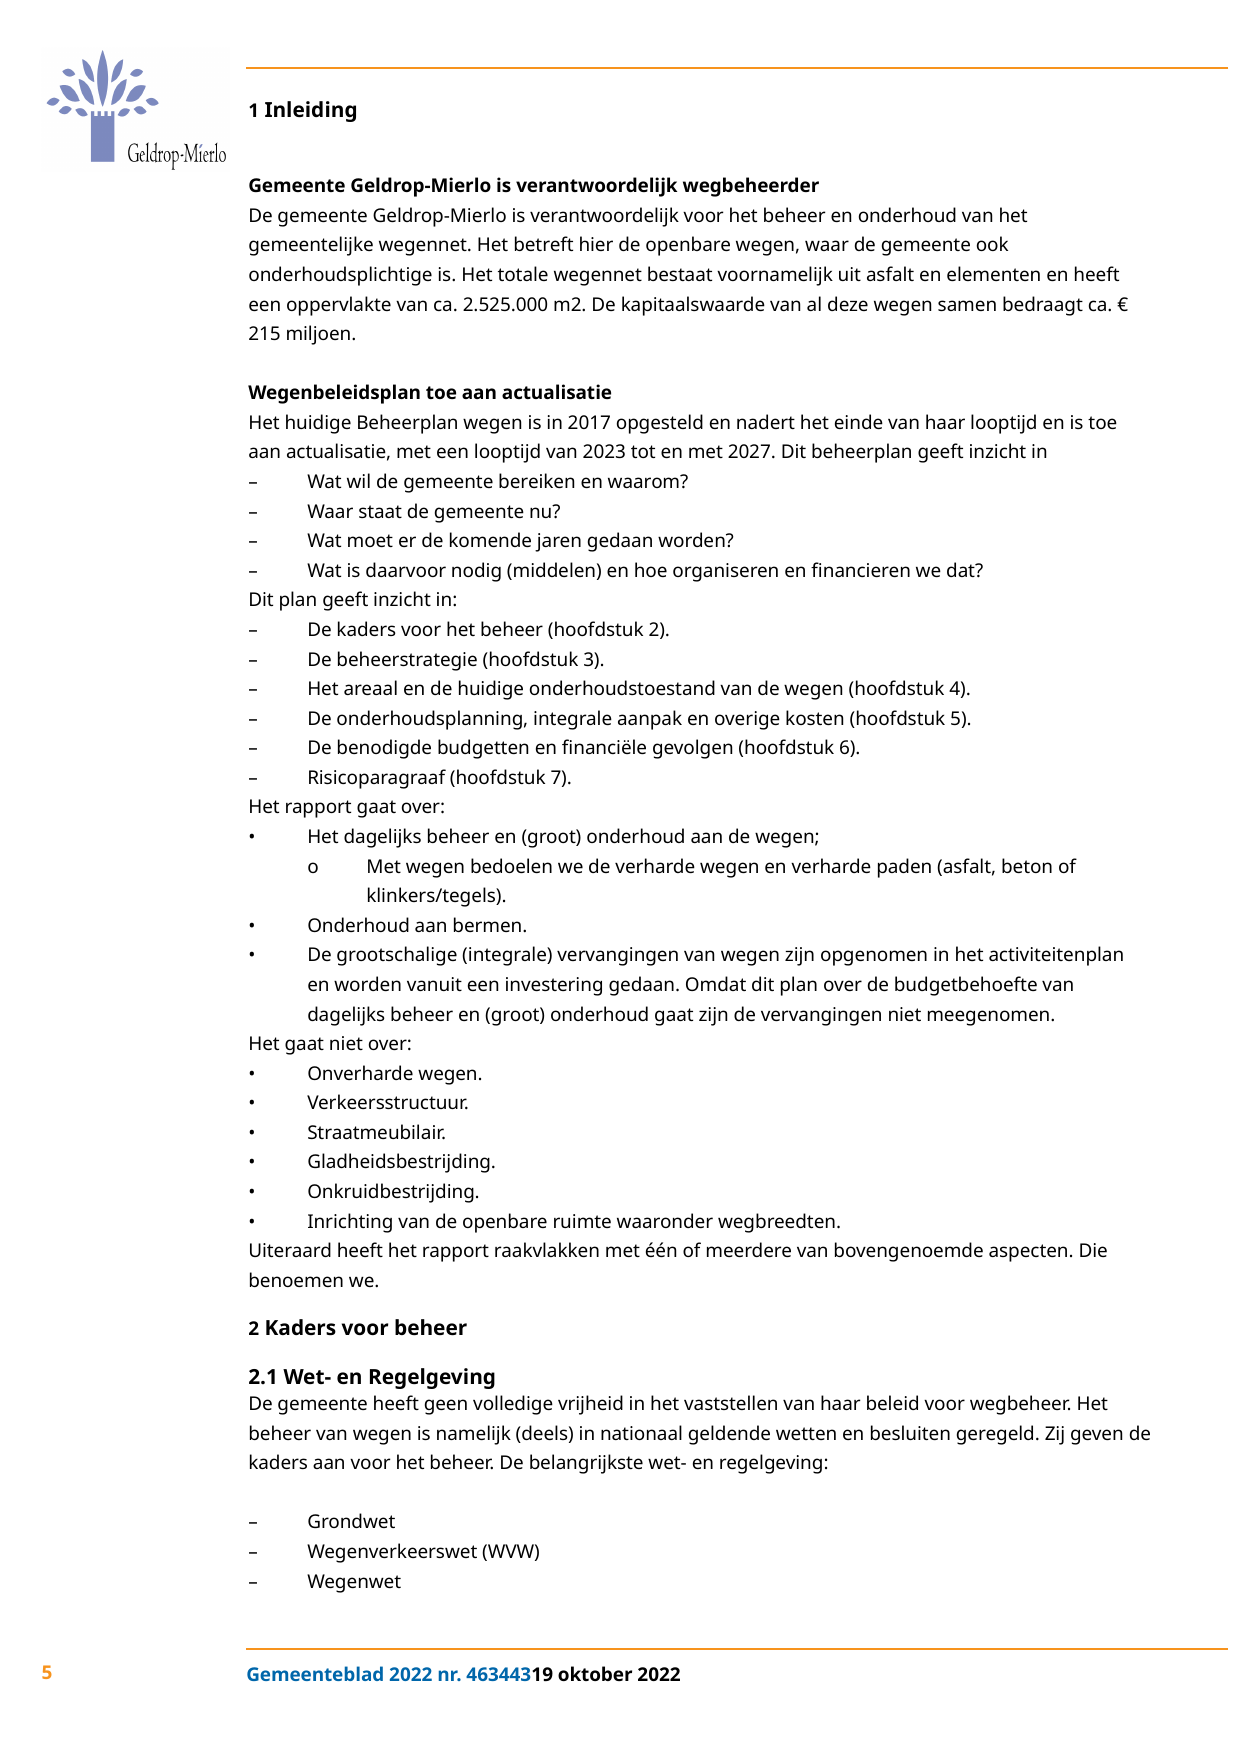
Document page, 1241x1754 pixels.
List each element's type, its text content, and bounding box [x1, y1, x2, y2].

text De gemeente heeft geen volledige vrijheid in het vaststellen van haar beleid voor wegbeheer. Het beheer van wegen is namelijk (deels) in nationaal geldende wetten en besluiten geregeld. Zij geven de kaders aan voor het beheer. De belangrijkste wet- en regelgeving: [248, 1390, 1152, 1475]
text 2 Kaders voor beheer [248, 1313, 1152, 1341]
list Wat wil de gemeente bereiken en waarom? [248, 468, 1152, 494]
list Straatmeubilair. [248, 1119, 1152, 1145]
list De onderhoudsplanning, integrale aanpak en overige kosten (hoofdstuk 5). [248, 705, 1152, 731]
text Het gaat niet over: [248, 1030, 1152, 1056]
list Het dagelijks beheer en (groot) onderhoud aan de wegen; [248, 823, 1152, 849]
list De benodigde budgetten en financiële gevolgen (hoofdstuk 6). [248, 734, 1152, 760]
list Het areaal en de huidige onderhoudstoestand van de wegen (hoofdstuk 4). [248, 675, 1152, 701]
list Wat moet er de komende jaren gedaan worden? [248, 527, 1152, 553]
list Verkeersstructuur. [248, 1089, 1152, 1115]
list Risicoparagraaf (hoofdstuk 7). [248, 764, 1152, 790]
picture [41, 47, 231, 172]
text De gemeente Geldrop-Mierlo is verantwoordelijk voor het beheer en onderhoud van het gemeentelijke wegennet. Het betreft hier de openbare wegen, waar de gemeente ook onderhoudsplichtige is. Het totale wegennet bestaat voornamelijk uit asfalt en elementen en heeft een oppervlakte van ca. 2.525.000 m2. De kapitaalswaarde van al deze wegen samen bedraagt ca. € 215 miljoen. [248, 202, 1152, 346]
list Wegenwet [248, 1568, 1152, 1594]
list De grootschalige (integrale) vervangingen van wegen zijn opgenomen in het activiteitenplan en worden vanuit een investering gedaan. Omdat dit plan over de budgetbehoefte van dagelijks beheer en (groot) onderhoud gaat zijn de vervangingen niet meegenomen. [248, 942, 1152, 1027]
text Gemeente Geldrop-Mierlo is verantwoordelijk wegbeheerder [248, 172, 1152, 198]
list Inrichting van de openbare ruimte waaronder wegbreedten. [248, 1208, 1152, 1234]
text Het rapport gaat over: [248, 794, 1152, 819]
list Wat is daarvoor nodig (middelen) en hoe organiseren en financieren we dat? [248, 557, 1152, 583]
list De kaders voor het beheer (hoofdstuk 2). [248, 616, 1152, 642]
text Het huidige Beheerplan wegen is in 2017 opgesteld en nadert het einde van haar looptijd en is toe aan actualisatie, met een looptijd van 2023 tot en met 2027. Dit beheerplan geeft inzicht in [248, 409, 1152, 464]
list Wegenverkeerswet (WVW) [248, 1538, 1152, 1564]
list Onkruidbestrijding. [248, 1178, 1152, 1204]
list Gladheidsbestrijding. [248, 1149, 1152, 1174]
list Onverharde wegen. [248, 1060, 1152, 1086]
list Grondwet [248, 1509, 1152, 1534]
list Waar staat de gemeente nu? [248, 498, 1152, 524]
text Dit plan geeft inzicht in: [248, 587, 1152, 612]
text Wegenbeleidsplan toe aan actualisatie [248, 379, 1152, 405]
list Met wegen bedoelen we de verharde wegen en verharde paden (asfalt, beton of klinkers/tegels). [307, 853, 1152, 908]
text 2.1 Wet- en Regelgeving [248, 1362, 1152, 1390]
list De beheerstrategie (hoofdstuk 3). [248, 646, 1152, 672]
text Uiteraard heeft het rapport raakvlakken met één of meerdere van bovengenoemde aspecten. Die benoemen we. [248, 1237, 1152, 1293]
text 1 Inleiding [248, 95, 1152, 123]
list Onderhoud aan bermen. [248, 912, 1152, 938]
